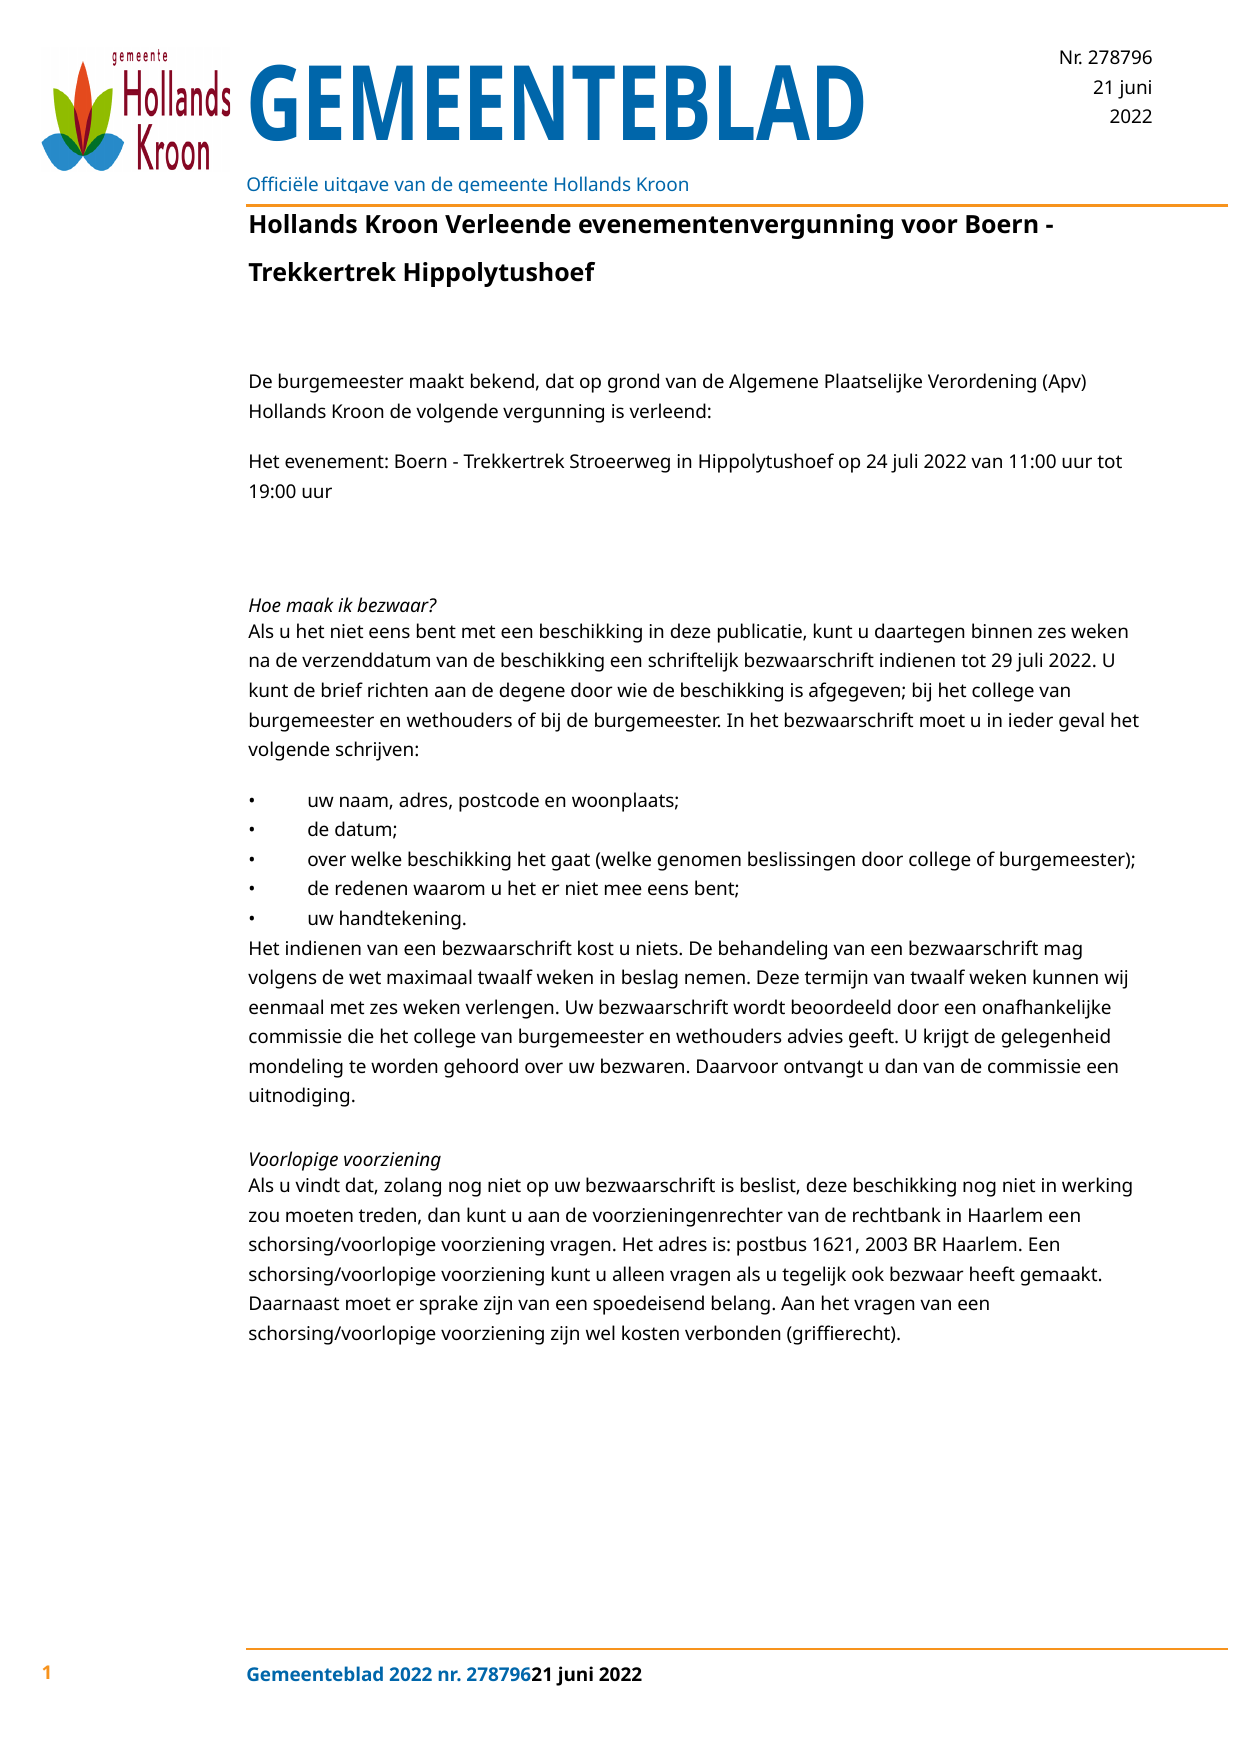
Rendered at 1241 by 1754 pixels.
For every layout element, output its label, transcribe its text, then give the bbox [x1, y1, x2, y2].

list over welke beschikking het gaat (welke genomen beslissingen door college of burgemeester); [248, 846, 1152, 872]
picture [41, 47, 231, 172]
text Hollands Kroon Verleende evenementenvergunning voor Boern - Trekkertrek Hippolytushoef [248, 207, 1152, 288]
text Als u vindt dat, zolang nog niet op uw bezwaarschrift is beslist, deze beschikking nog niet in werking zou moeten treden, dan kunt u aan de voorzieningenrechter van de rechtbank in Haarlem een schorsing/voorlopige voorziening vragen. Het adres is: postbus 1621, 2003 BR Haarlem. Een schorsing/voorlopige voorziening kunt u alleen vragen als u tegelijk ook bezwaar heeft gemaakt. Daarnaast moet er sprake zijn van een spoedeisend belang. Aan het vragen van een schorsing/voorlopige voorziening zijn wel kosten verbonden (griffierecht). [248, 1172, 1152, 1346]
list uw naam, adres, postcode en woonplaats; [248, 787, 1152, 812]
list uw handtekening. [248, 905, 1152, 931]
text Als u het niet eens bent met een beschikking in deze publicatie, kunt u daartegen binnen zes weken na de verzenddatum van de beschikking een schriftelijk bezwaarschrift indienen tot 29 juli 2022. U kunt de brief richten aan de degene door wie de beschikking is afgegeven; bij het college van burgemeester en wethouders of bij de burgemeester. In het bezwaarschrift moet u in ieder geval het volgende schrijven: [248, 618, 1152, 762]
list de redenen waarom u het er niet mee eens bent; [248, 876, 1152, 901]
text De burgemeester maakt bekend, dat op grond van de Algemene Plaatselijke Verordening (Apv) Hollands Kroon de volgende vergunning is verleend: [248, 368, 1152, 424]
text Voorlopige voorziening [248, 1147, 1152, 1172]
text Hoe maak ik bezwaar? [248, 592, 1152, 618]
text Het indienen van een bezwaarschrift kost u niets. De behandeling van een bezwaarschrift mag volgens de wet maximaal twaalf weken in beslag nemen. Deze termijn van twaalf weken kunnen wij eenmaal met zes weken verlengen. Uw bezwaarschrift wordt beoordeeld door een onafhankelijke commissie die het college van burgemeester en wethouders advies geeft. U krijgt de gelegenheid mondeling te worden gehoord over uw bezwaren. Daarvoor ontvangt u dan van de commissie een uitnodiging. [248, 935, 1152, 1108]
text Het evenement: Boern - Trekkertrek Stroeerweg in Hippolytushoef op 24 juli 2022 van 11:00 uur tot 19:00 uur [248, 448, 1152, 504]
list de datum; [248, 816, 1152, 842]
